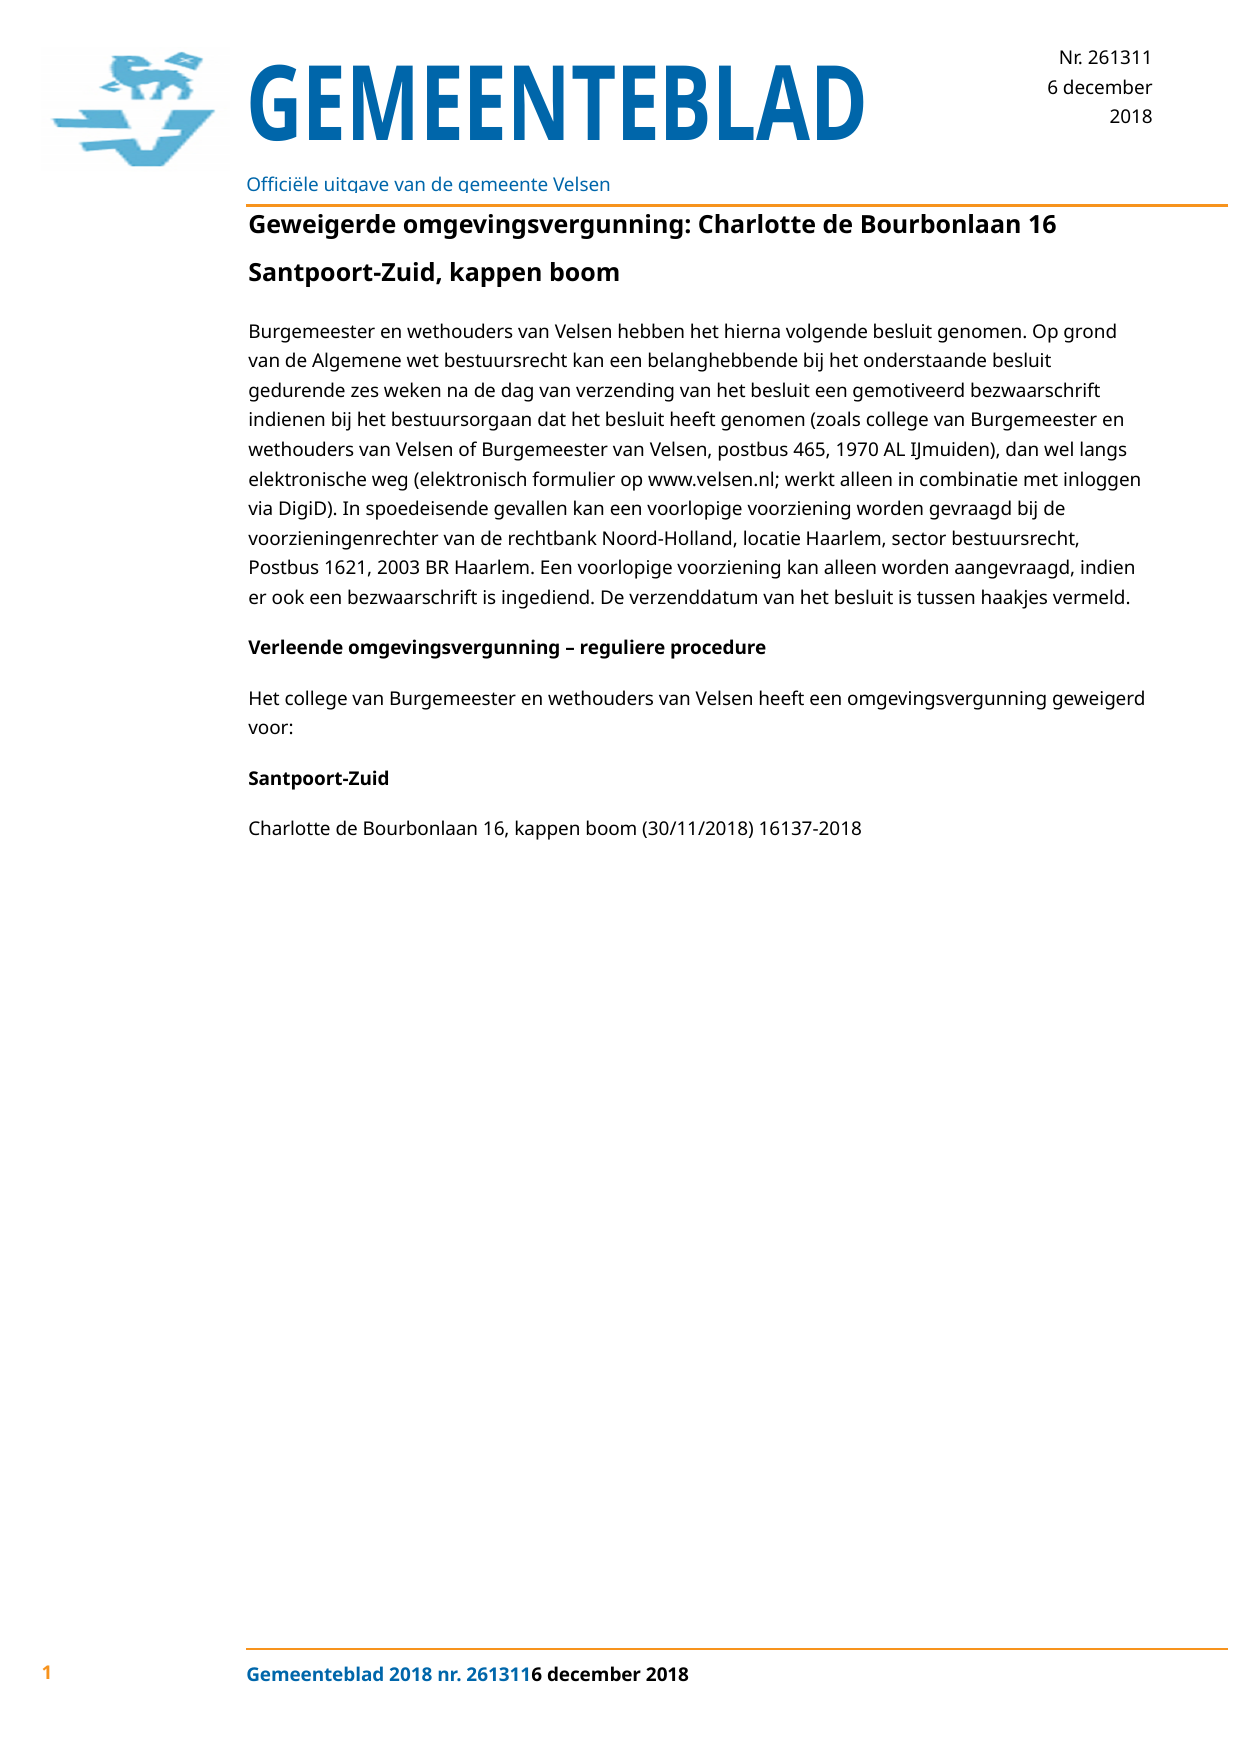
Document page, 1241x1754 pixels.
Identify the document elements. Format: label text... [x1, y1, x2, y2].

text Het college van Burgemeester en wethouders van Velsen heeft een omgevingsvergunning geweigerd voor: [248, 685, 1152, 740]
picture [41, 47, 231, 172]
text Santpoort-Zuid [248, 765, 1152, 791]
text Charlotte de Bourbonlaan 16, kappen boom (30/11/2018) 16137-2018 [248, 815, 1152, 841]
text Geweigerde omgevingsvergunning: Charlotte de Bourbonlaan 16 Santpoort-Zuid, kappen boom [248, 207, 1152, 288]
text Verleende omgevingsvergunning – reguliere procedure [248, 634, 1152, 660]
text Burgemeester en wethouders van Velsen hebben het hierna volgende besluit genomen. Op grond van de Algemene wet bestuursrecht kan een belanghebbende bij het onderstaande besluit gedurende zes weken na de dag van verzending van het besluit een gemotiveerd bezwaarschrift indienen bij het bestuursorgaan dat het besluit heeft genomen (zoals college van Burgemeester en wethouders van Velsen of Burgemeester van Velsen, postbus 465, 1970 AL IJmuiden), dan wel langs elektronische weg (elektronisch formulier op www.velsen.nl; werkt alleen in combinatie met inloggen via DigiD). In spoedeisende gevallen kan een voorlopige voorziening worden gevraagd bij de voorzieningenrechter van de rechtbank Noord-Holland, locatie Haarlem, sector bestuursrecht, Postbus 1621, 2003 BR Haarlem. Een voorlopige voorziening kan alleen worden aangevraagd, indien er ook een bezwaarschrift is ingediend. De verzenddatum van het besluit is tussen haakjes vermeld. [248, 318, 1152, 610]
